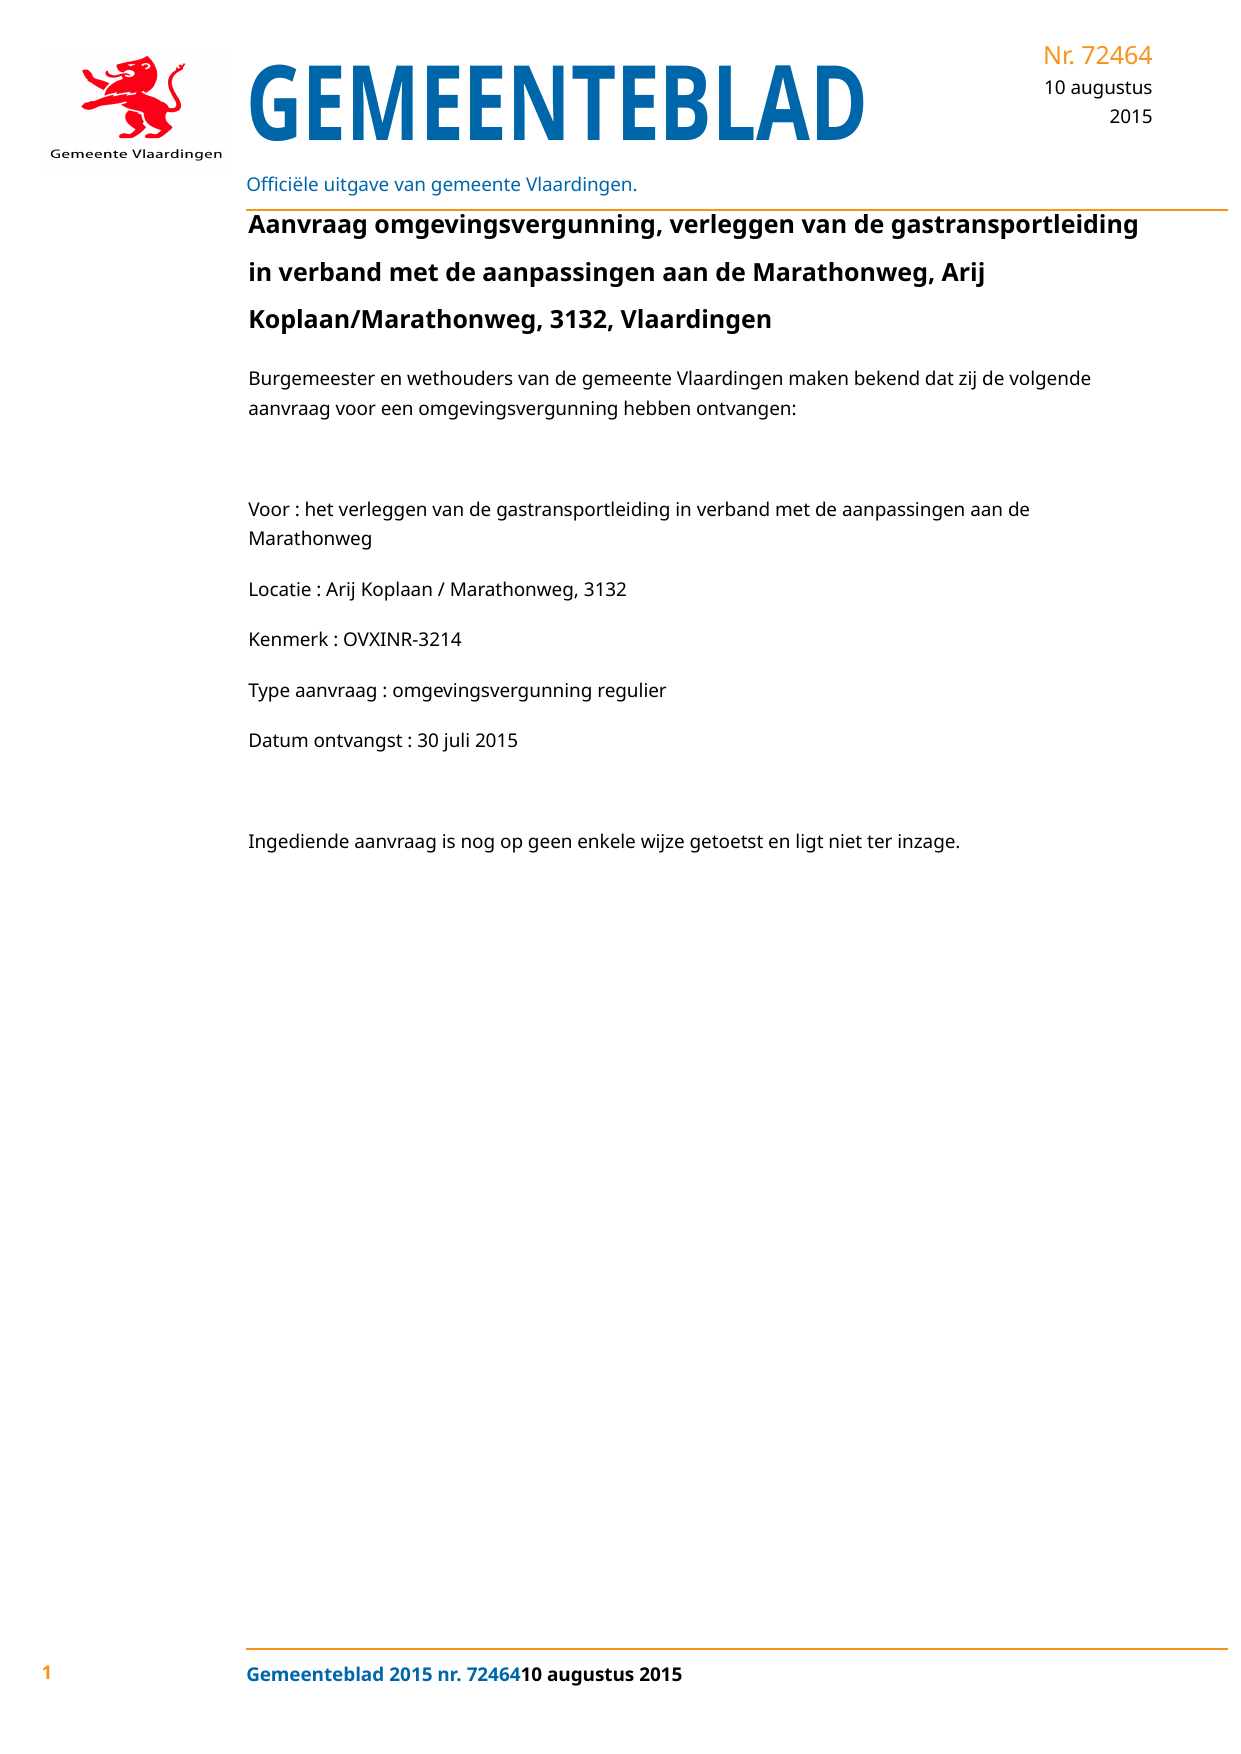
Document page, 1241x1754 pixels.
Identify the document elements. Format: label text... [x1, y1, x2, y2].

text Datum ontvangst : 30 juli 2015 [248, 727, 1152, 753]
text Type aanvraag : omgevingsvergunning regulier [248, 677, 1152, 702]
text Ingediende aanvraag is nog op geen enkele wijze getoetst en ligt niet ter inzage. [248, 828, 1152, 854]
text Voor : het verleggen van de gastransportleiding in verband met de aanpassingen aan de Marathonweg [248, 496, 1152, 551]
text Burgemeester en wethouders van de gemeente Vlaardingen maken bekend dat zij de volgende aanvraag voor een omgevingsvergunning hebben ontvangen: [248, 366, 1152, 421]
picture [41, 47, 231, 172]
text Kenmerk : OVXINR-3214 [248, 626, 1152, 652]
text Aanvraag omgevingsvergunning, verleggen van de gastransportleiding in verband met de aanpassingen aan de Marathonweg, Arij Koplaan/Marathonweg, 3132, Vlaardingen [248, 211, 1152, 336]
text Locatie : Arij Koplaan / Marathonweg, 3132 [248, 576, 1152, 602]
